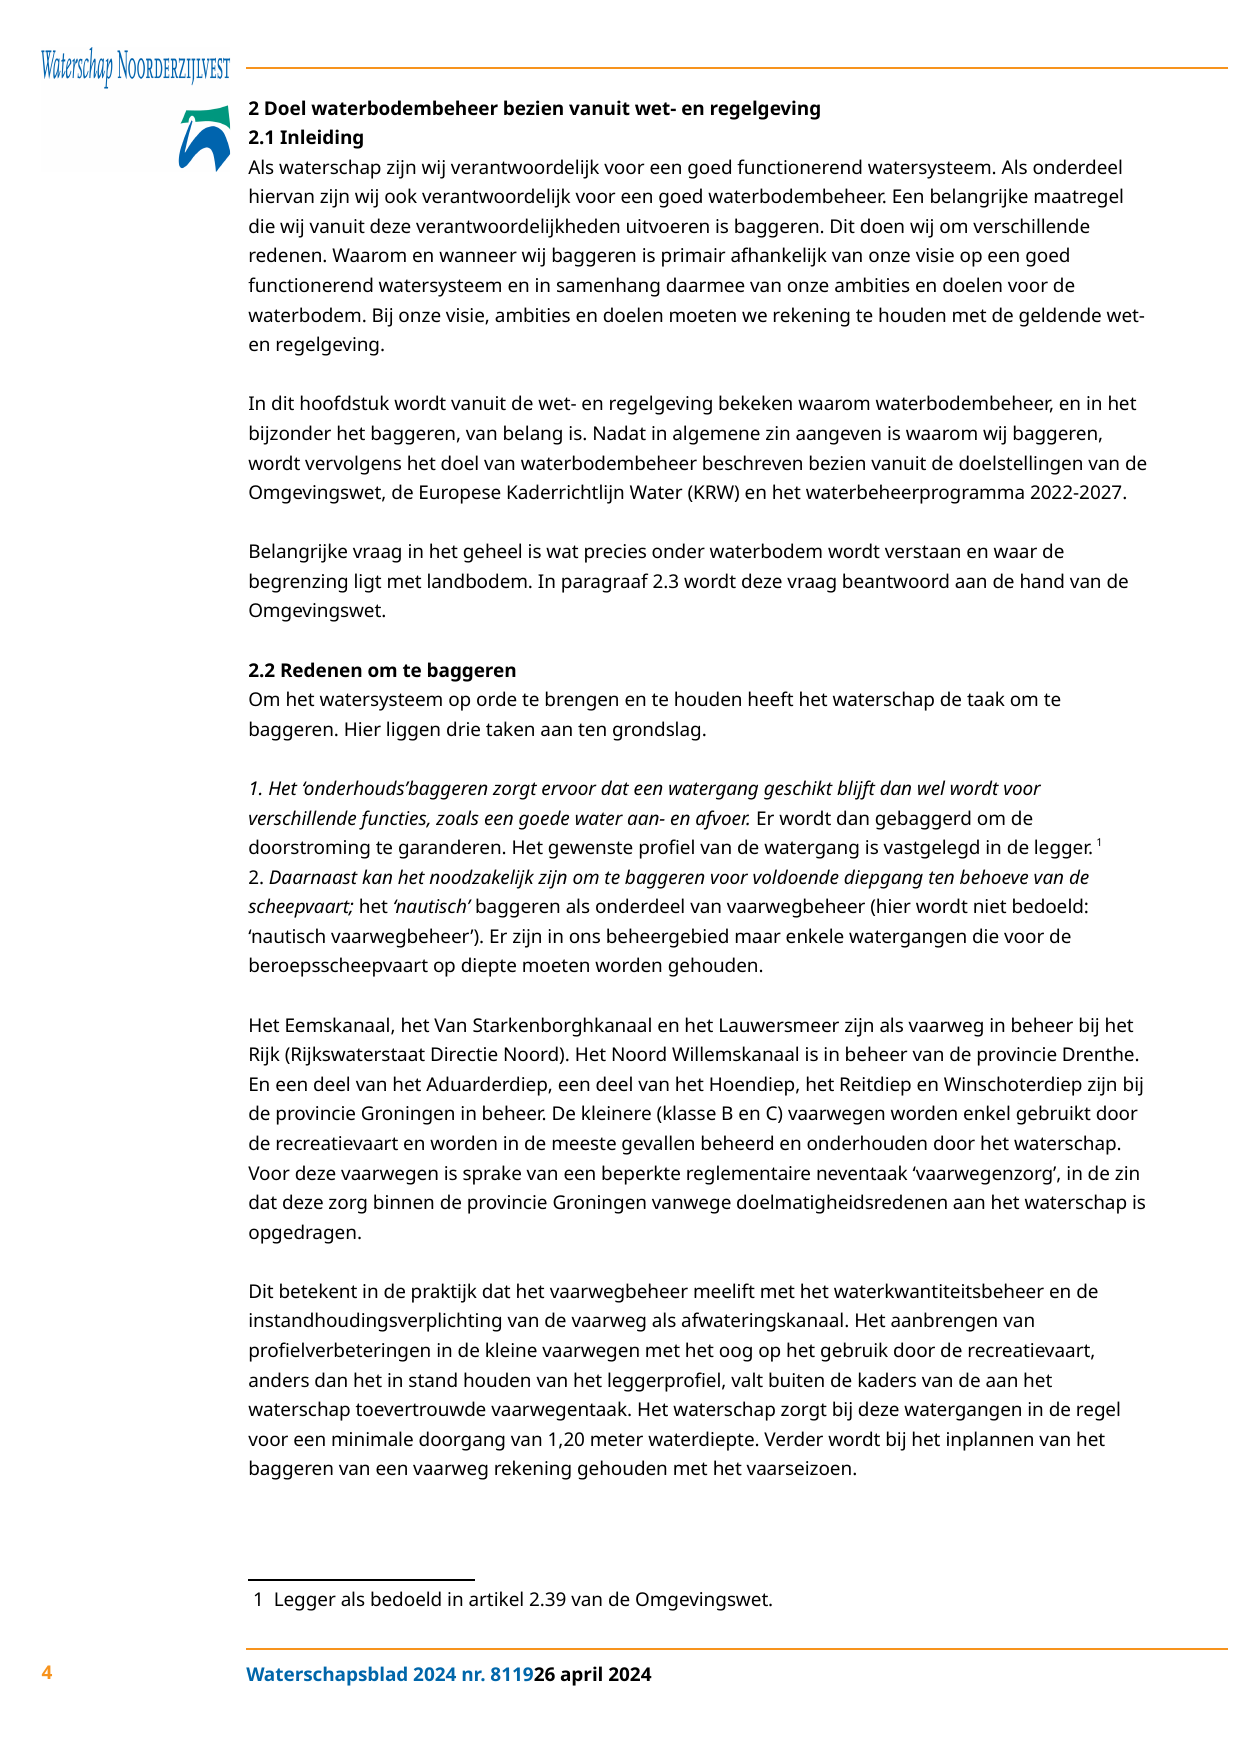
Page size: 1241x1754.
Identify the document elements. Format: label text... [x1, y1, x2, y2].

text 2. Daarnaast kan het noodzakelijk zijn om te baggeren voor voldoende diepgang ten behoeve van de scheepvaart; het ‘nautisch’ baggeren als onderdeel van vaarwegbeheer (hier wordt niet bedoeld: ‘nautisch vaarwegbeheer’). Er zijn in ons beheergebied maar enkele watergangen die voor de beroepsscheepvaart op diepte moeten worden gehouden. [248, 864, 1152, 978]
text Belangrijke vraag in het geheel is wat precies onder waterbodem wordt verstaan en waar de begrenzing ligt met landbodem. In paragraaf 2.3 wordt deze vraag beantwoord aan de hand van de Omgevingswet. [248, 538, 1152, 623]
text Om het watersysteem op orde te brengen en te houden heeft het waterschap de taak om te baggeren. Hier liggen drie taken aan ten grondslag. [248, 686, 1152, 742]
text 2 Doel waterbodembeheer bezien vanuit wet- en regelgeving [248, 95, 1152, 121]
text 2.1 Inleiding [248, 124, 1152, 150]
text Als waterschap zijn wij verantwoordelijk voor een goed functionerend watersysteem. Als onderdeel hiervan zijn wij ook verantwoordelijk voor een goed waterbodembeheer. Een belangrijke maatregel die wij vanuit deze verantwoordelijkheden uitvoeren is baggeren. Dit doen wij om verschillende redenen. Waarom en wanneer wij baggeren is primair afhankelijk van onze visie op een goed functionerend watersysteem en in samenhang daarmee van onze ambities en doelen voor de waterbodem. Bij onze visie, ambities en doelen moeten we rekening te houden met de geldende wet- en regelgeving. [248, 154, 1152, 357]
text Legger als bedoeld in artikel 2.39 van de Omgevingswet. [248, 1586, 1152, 1612]
text 1. Het ‘onderhouds’baggeren zorgt ervoor dat een watergang geschikt blijft dan wel wordt voor verschillende functies, zoals een goede water aan- en afvoer. Er wordt dan gebaggerd om de doorstroming te garanderen. Het gewenste profiel van de watergang is vastgelegd in de legger. [248, 775, 1152, 860]
text 2.2 Redenen om te baggeren [248, 657, 1152, 683]
text Het Eemskanaal, het Van Starkenborghkanaal en het Lauwersmeer zijn als vaarweg in beheer bij het Rijk (Rijkswaterstaat Directie Noord). Het Noord Willemskanaal is in beheer van de provincie Drenthe. En een deel van het Aduarderdiep, een deel van het Hoendiep, het Reitdiep en Winschoterdiep zijn bij de provincie Groningen in beheer. De kleinere (klasse B en C) vaarwegen worden enkel gebruikt door de recreatievaart en worden in de meeste gevallen beheerd en onderhouden door het waterschap. Voor deze vaarwegen is sprake van een beperkte reglementaire neventaak ‘vaarwegenzorg’, in de zin dat deze zorg binnen de provincie Groningen vanwege doelmatigheidsredenen aan het waterschap is opgedragen. [248, 1012, 1152, 1245]
text Dit betekent in de praktijk dat het vaarwegbeheer meelift met het waterkwantiteitsbeheer en de instandhoudingsverplichting van de vaarweg als afwateringskanaal. Het aanbrengen van profielverbeteringen in de kleine vaarwegen met het oog op het gebruik door de recreatievaart, anders dan het in stand houden van het leggerprofiel, valt buiten de kaders van de aan het waterschap toevertrouwde vaarwegentaak. Het waterschap zorgt bij deze watergangen in de regel voor een minimale doorgang van 1,20 meter waterdiepte. Verder wordt bij het inplannen van het baggeren van een vaarweg rekening gehouden met het vaarseizoen. [248, 1278, 1152, 1481]
text In dit hoofdstuk wordt vanuit de wet- en regelgeving bekeken waarom waterbodembeheer, en in het bijzonder het baggeren, van belang is. Nadat in algemene zin aangeven is waarom wij baggeren, wordt vervolgens het doel van waterbodembeheer beschreven bezien vanuit de doelstellingen van de Omgevingswet, de Europese Kaderrichtlijn Water (KRW) en het waterbeheerprogramma 2022-2027. [248, 391, 1152, 505]
picture [41, 47, 231, 172]
